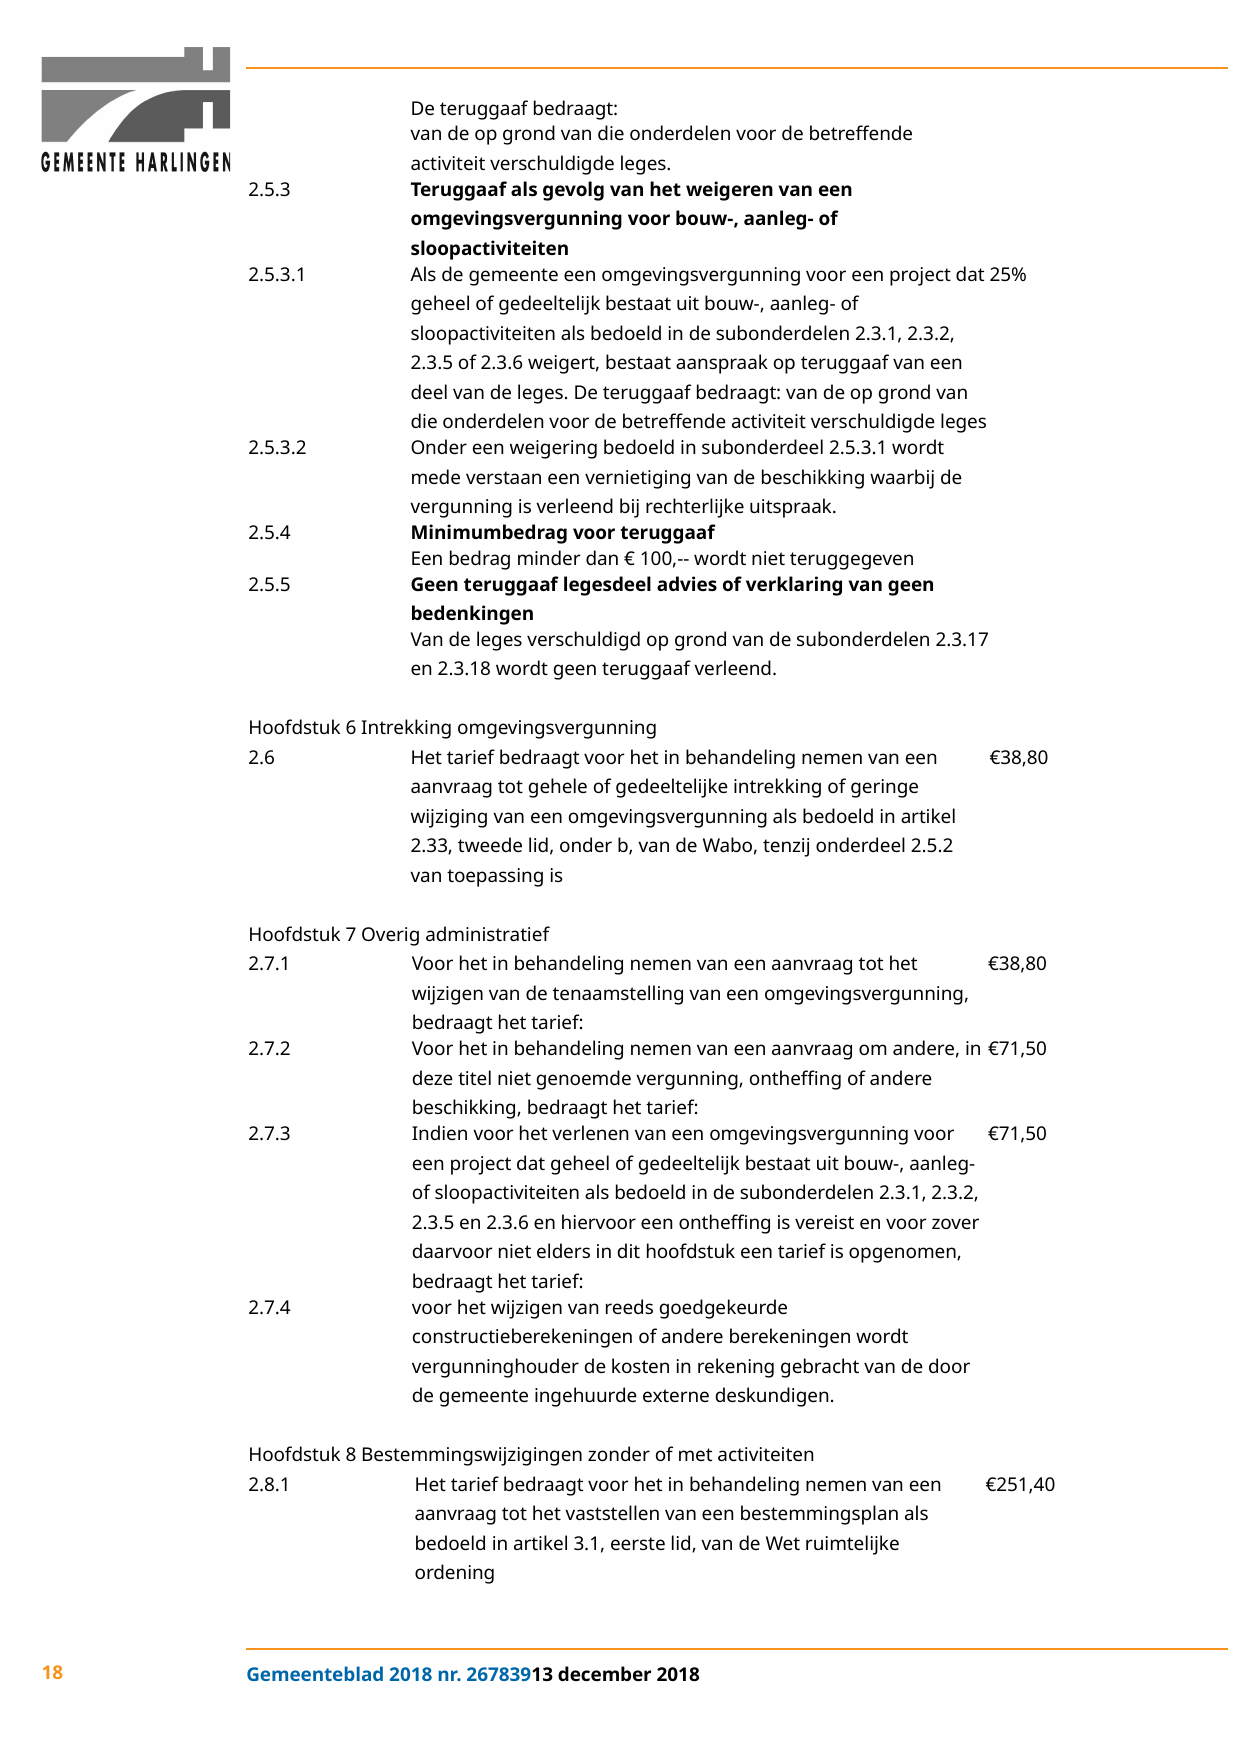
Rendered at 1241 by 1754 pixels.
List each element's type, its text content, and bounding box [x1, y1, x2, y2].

table_cell Voor het in behandeling nemen van een aanvraag om andere, in deze titel niet genoemde vergunning, ontheffing of andere beschikking, bedraagt het tarief: [412, 1035, 988, 1120]
table_cell [248, 545, 410, 571]
table_cell [248, 95, 410, 121]
table_cell [989, 176, 1152, 261]
table_header €251,40 [985, 1471, 1152, 1585]
table_cell 2.7.3 [248, 1120, 412, 1294]
table_cell Onder een weigering bedoeld in subonderdeel 2.5.3.1 wordt mede verstaan een vernietiging van de beschikking waarbij de vergunning is verleend bij rechterlijke uitspraak. [410, 434, 989, 519]
text Hoofdstuk 7 Overig administratief [248, 921, 1152, 946]
table_header €38,80 [988, 950, 1152, 1035]
table_cell De teruggaaf bedraagt: [410, 95, 989, 121]
table_header Het tarief bedraagt voor het in behandeling nemen van een aanvraag tot het vaststellen van een bestemmingsplan als bedoeld in artikel 3.1, eerste lid, van de Wet ruimtelijke ordening [414, 1471, 985, 1585]
table_cell 2.5.3 [248, 176, 410, 261]
table_header Voor het in behandeling nemen van een aanvraag tot het wijzigen van de tenaamstelling van een omgevingsvergunning, bedraagt het tarief: [412, 950, 988, 1035]
table_cell €71,50 [988, 1035, 1152, 1120]
table_cell Van de leges verschuldigd op grond van de subonderdelen 2.3.17 en 2.3.18 wordt geen teruggaaf verleend. [410, 626, 989, 681]
table_cell 2.5.3.1 [248, 261, 410, 434]
table_header Het tarief bedraagt voor het in behandeling nemen van een aanvraag tot gehele of gedeeltelijke intrekking of geringe wijziging van een omgevingsvergunning als bedoeld in artikel 2.33, tweede lid, onder b, van de Wabo, tenzij onderdeel 2.5.2 van toepassing is [410, 744, 989, 888]
table_header 2.8.1 [248, 1471, 414, 1585]
table_cell Teruggaaf als gevolg van het weigeren van een omgevingsvergunning voor bouw-, aanleg- of sloopactiviteiten [410, 176, 989, 261]
table_header 2.6 [248, 744, 410, 888]
table_cell 2.7.2 [248, 1035, 412, 1120]
table_cell [989, 95, 1152, 121]
table_cell €71,50 [988, 1120, 1152, 1294]
table_cell 25% [989, 261, 1152, 434]
table_cell [988, 1294, 1152, 1408]
table_cell Als de gemeente een omgevingsvergunning voor een project dat geheel of gedeeltelijk bestaat uit bouw-, aanleg- of sloopactiviteiten als bedoeld in de subonderdelen 2.3.1, 2.3.2, 2.3.5 of 2.3.6 weigert, bestaat aanspraak op teruggaaf van een deel van de leges. De teruggaaf bedraagt: van de op grond van die onderdelen voor de betreffende activiteit verschuldigde leges [410, 261, 989, 434]
table_cell [989, 545, 1152, 571]
table_cell Geen teruggaaf legesdeel advies of verklaring van geen bedenkingen [410, 571, 989, 626]
table_cell [248, 626, 410, 681]
table_cell [989, 626, 1152, 681]
table_cell [989, 519, 1152, 545]
table_cell Minimumbedrag voor teruggaaf [410, 519, 989, 545]
table_cell van de op grond van die onderdelen voor de betreffende activiteit verschuldigde leges. [410, 121, 989, 176]
picture [41, 47, 231, 172]
table_cell 2.7.4 [248, 1294, 412, 1408]
table_cell [989, 434, 1152, 519]
text Hoofdstuk 8 Bestemmingswijzigingen zonder of met activiteiten [248, 1441, 1152, 1467]
table_cell [989, 571, 1152, 626]
text Hoofdstuk 6 Intrekking omgevingsvergunning [248, 714, 1152, 740]
table_cell 2.5.5 [248, 571, 410, 626]
table_cell Een bedrag minder dan € 100,-- wordt niet teruggegeven [410, 545, 989, 571]
table_header €38,80 [989, 744, 1152, 888]
table_cell 2.5.4 [248, 519, 410, 545]
table_cell [989, 121, 1152, 176]
table_cell voor het wijzigen van reeds goedgekeurde constructieberekeningen of andere berekeningen wordt vergunninghouder de kosten in rekening gebracht van de door de gemeente ingehuurde externe deskundigen. [412, 1294, 988, 1408]
table_cell [248, 121, 410, 176]
table_cell 2.5.3.2 [248, 434, 410, 519]
table_cell Indien voor het verlenen van een omgevingsvergunning voor een project dat geheel of gedeeltelijk bestaat uit bouw-, aanleg- of sloopactiviteiten als bedoeld in de subonderdelen 2.3.1, 2.3.2, 2.3.5 en 2.3.6 en hiervoor een ontheffing is vereist en voor zover daarvoor niet elders in dit hoofdstuk een tarief is opgenomen, bedraagt het tarief: [412, 1120, 988, 1294]
table_header 2.7.1 [248, 950, 412, 1035]
